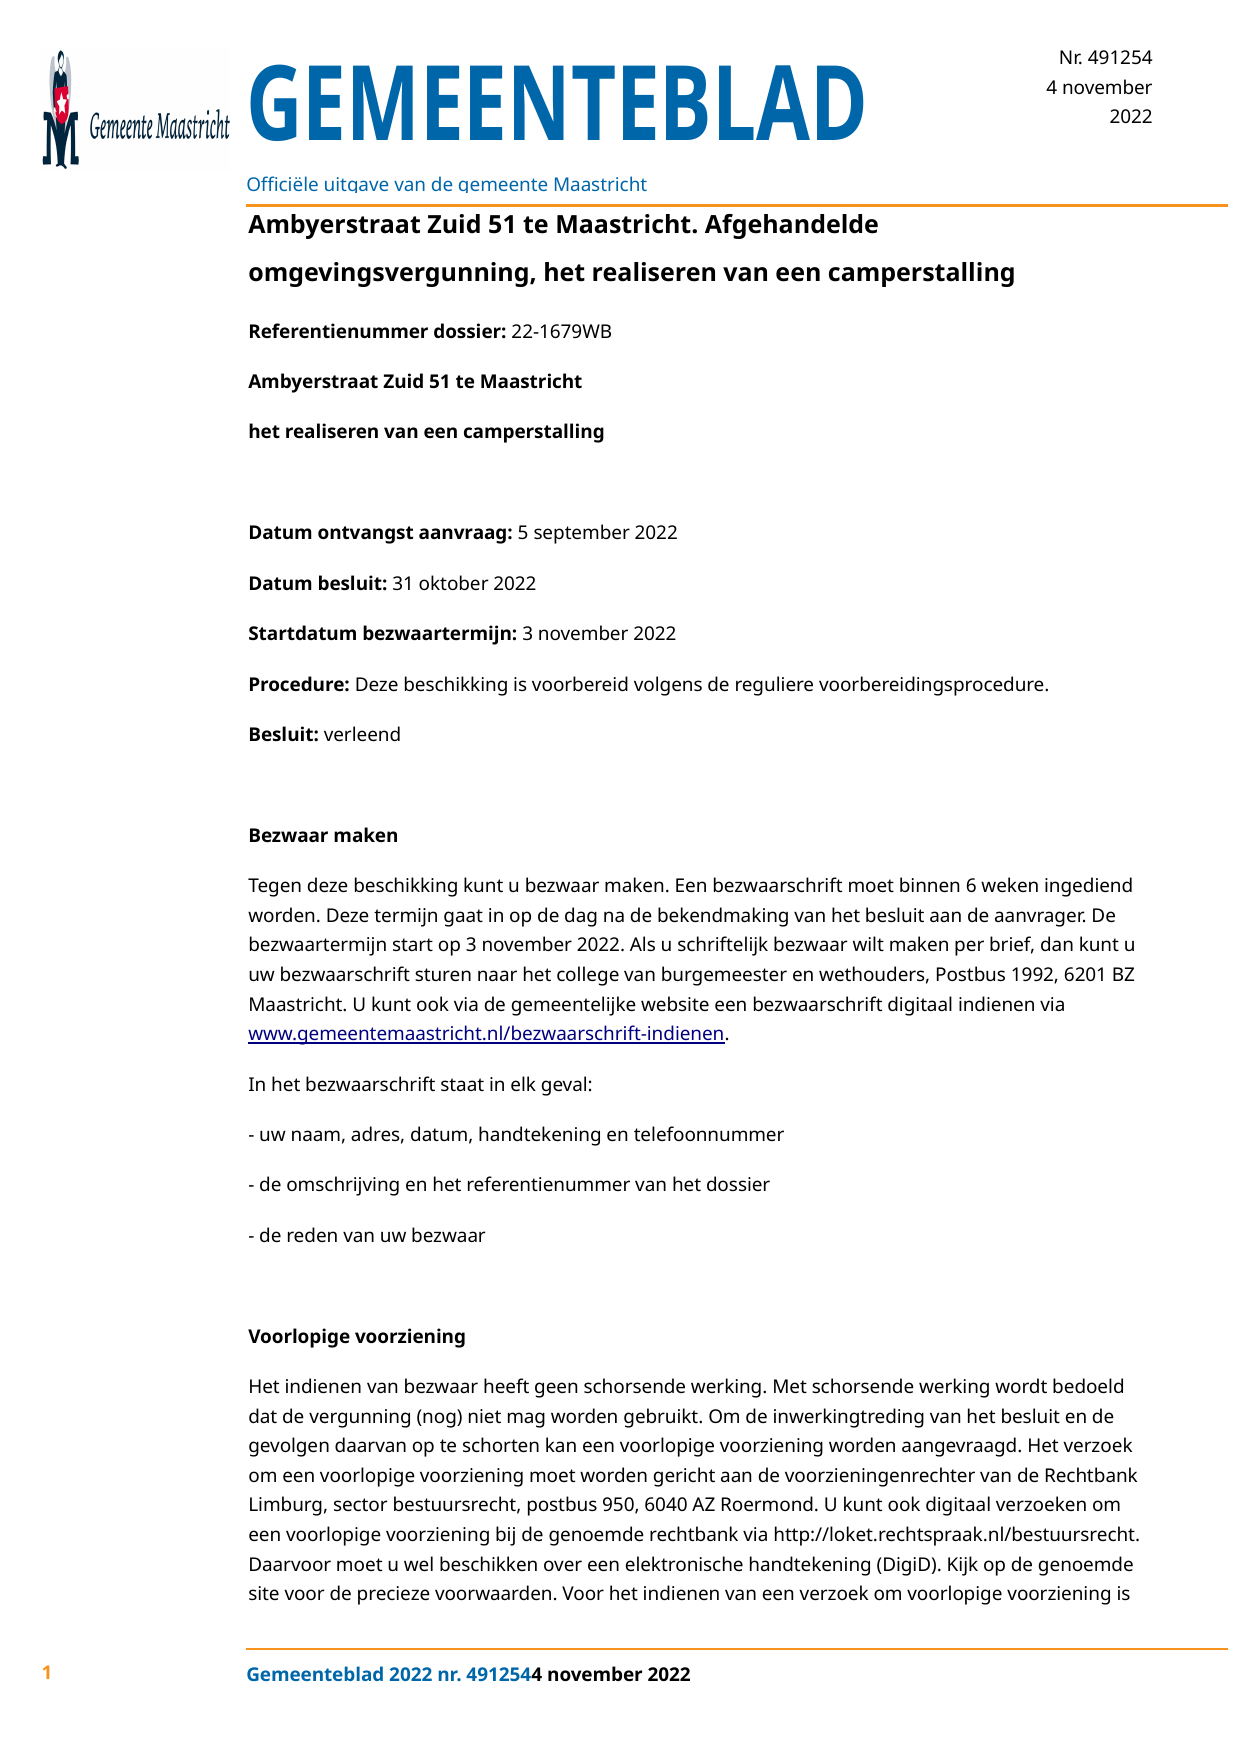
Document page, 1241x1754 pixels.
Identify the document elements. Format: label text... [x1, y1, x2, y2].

text Besluit: verleend [248, 721, 1152, 747]
text Referentienummer dossier: 22-1679WB [248, 318, 1152, 344]
text - de reden van uw bezwaar [248, 1222, 1152, 1248]
text Startdatum bezwaartermijn: 3 november 2022 [248, 620, 1152, 646]
picture [41, 47, 231, 172]
text Het indienen van bezwaar heeft geen schorsende werking. Met schorsende werking wordt bedoeld dat de vergunning (nog) niet mag worden gebruikt. Om de inwerkingtreding van het besluit en de gevolgen daarvan op te schorten kan een voorlopige voorziening worden aangevraagd. Het verzoek om een voorlopige voorziening moet worden gericht aan de voorzieningenrechter van de Rechtbank Limburg, sector bestuursrecht, postbus 950, 6040 AZ Roermond. U kunt ook digitaal verzoeken om een voorlopige voorziening bij de genoemde rechtbank via http://loket.rechtspraak.nl/bestuursrecht. Daarvoor moet u wel beschikken over een elektronische handtekening (DigiD). Kijk op de genoemde site voor de precieze voorwaarden. Voor het indienen van een verzoek om voorlopige voorziening is [248, 1373, 1152, 1606]
text het realiseren van een camperstalling [248, 419, 1152, 444]
text - uw naam, adres, datum, handtekening en telefoonnummer [248, 1121, 1152, 1147]
text Ambyerstraat Zuid 51 te Maastricht [248, 368, 1152, 394]
text Tegen deze beschikking kunt u bezwaar maken. Een bezwaarschrift moet binnen 6 weken ingediend worden. Deze termijn gaat in op de dag na de bekendmaking van het besluit aan de aanvrager. De bezwaartermijn start op 3 november 2022. Als u schriftelijk bezwaar wilt maken per brief, dan kunt u uw bezwaarschrift sturen naar het college van burgemeester en wethouders, Postbus 1992, 6201 BZ Maastricht. U kunt ook via de gemeentelijke website een bezwaarschrift digitaal indienen via www.gemeentemaastricht.nl/bezwaarschrift-indienen. [248, 872, 1152, 1046]
text Procedure: Deze beschikking is voorbereid volgens de reguliere voorbereidingsprocedure. [248, 671, 1152, 697]
text - de omschrijving en het referentienummer van het dossier [248, 1172, 1152, 1197]
text Bezwaar maken [248, 822, 1152, 848]
text In het bezwaarschrift staat in elk geval: [248, 1071, 1152, 1097]
text Voorlopige voorziening [248, 1323, 1152, 1349]
text Datum ontvangst aanvraag: 5 september 2022 [248, 519, 1152, 545]
text Datum besluit: 31 oktober 2022 [248, 570, 1152, 596]
text Ambyerstraat Zuid 51 te Maastricht. Afgehandelde omgevingsvergunning, het realiseren van een camperstalling [248, 207, 1152, 288]
